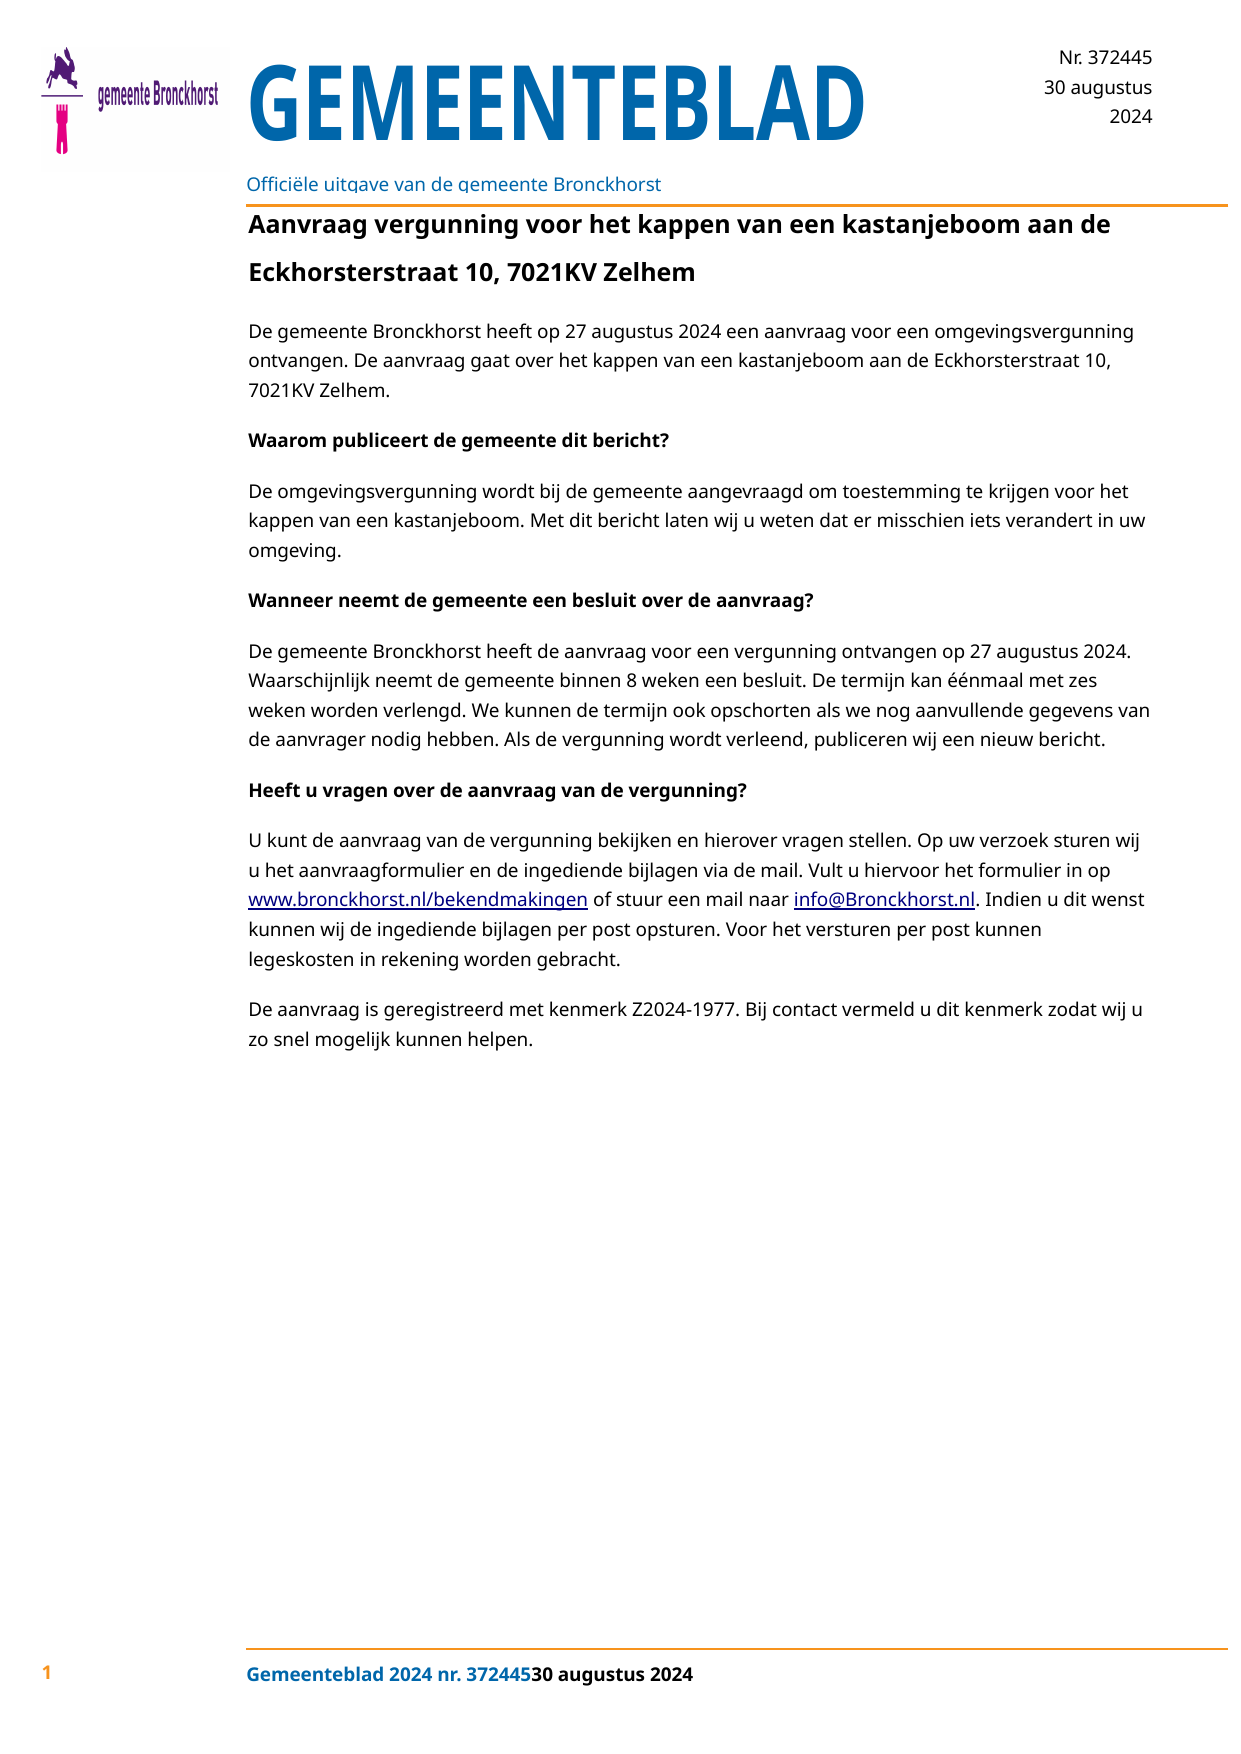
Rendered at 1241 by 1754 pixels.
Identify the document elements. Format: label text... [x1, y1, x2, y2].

text U kunt de aanvraag van de vergunning bekijken en hierover vragen stellen. Op uw verzoek sturen wij u het aanvraagformulier en de ingediende bijlagen via de mail. Vult u hiervoor het formulier in op www.bronckhorst.nl/bekendmakingen of stuur een mail naar info@Bronckhorst.nl. Indien u dit wenst kunnen wij de ingediende bijlagen per post opsturen. Voor het versturen per post kunnen legeskosten in rekening worden gebracht. [248, 827, 1152, 972]
text Heeft u vragen over de aanvraag van de vergunning? [248, 777, 1152, 803]
text Aanvraag vergunning voor het kappen van een kastanjeboom aan de Eckhorsterstraat 10, 7021KV Zelhem [248, 207, 1152, 288]
text De omgevingsvergunning wordt bij de gemeente aangevraagd om toestemming te krijgen voor het kappen van een kastanjeboom. Met dit bericht laten wij u weten dat er misschien iets verandert in uw omgeving. [248, 478, 1152, 563]
text De gemeente Bronckhorst heeft de aanvraag voor een vergunning ontvangen op 27 augustus 2024. Waarschijnlijk neemt de gemeente binnen 8 weken een besluit. De termijn kan éénmaal met zes weken worden verlengd. We kunnen de termijn ook opschorten als we nog aanvullende gegevens van de aanvrager nodig hebben. Als de vergunning wordt verleend, publiceren wij een nieuw bericht. [248, 638, 1152, 752]
text De gemeente Bronckhorst heeft op 27 augustus 2024 een aanvraag voor een omgevingsvergunning ontvangen. De aanvraag gaat over het kappen van een kastanjeboom aan de Eckhorsterstraat 10, 7021KV Zelhem. [248, 318, 1152, 403]
text De aanvraag is geregistreerd met kenmerk Z2024-1977. Bij contact vermeld u dit kenmerk zodat wij u zo snel mogelijk kunnen helpen. [248, 996, 1152, 1052]
picture [41, 47, 231, 172]
text Waarom publiceert de gemeente dit bericht? [248, 427, 1152, 453]
text Wanneer neemt de gemeente een besluit over de aanvraag? [248, 587, 1152, 613]
